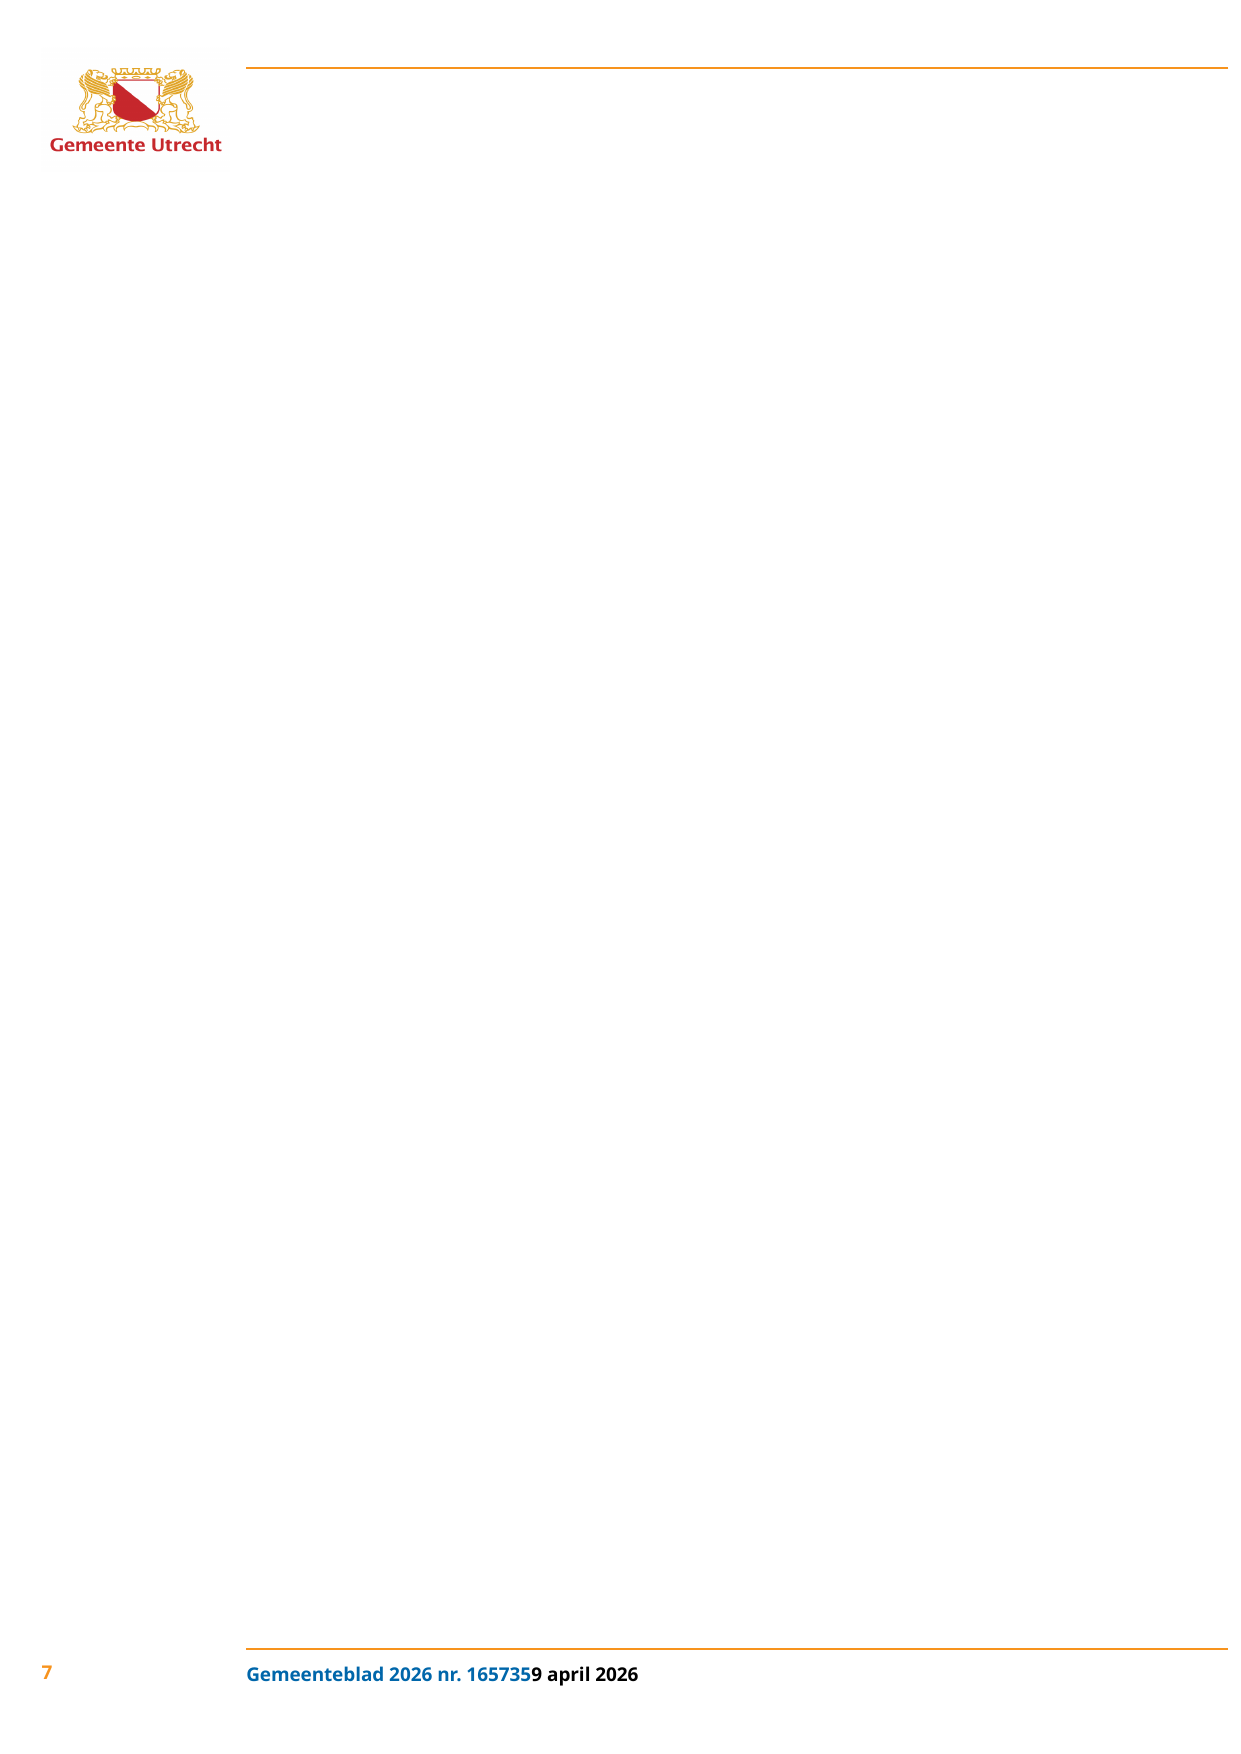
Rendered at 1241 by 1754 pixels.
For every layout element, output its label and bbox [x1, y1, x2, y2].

picture [41, 47, 231, 172]
